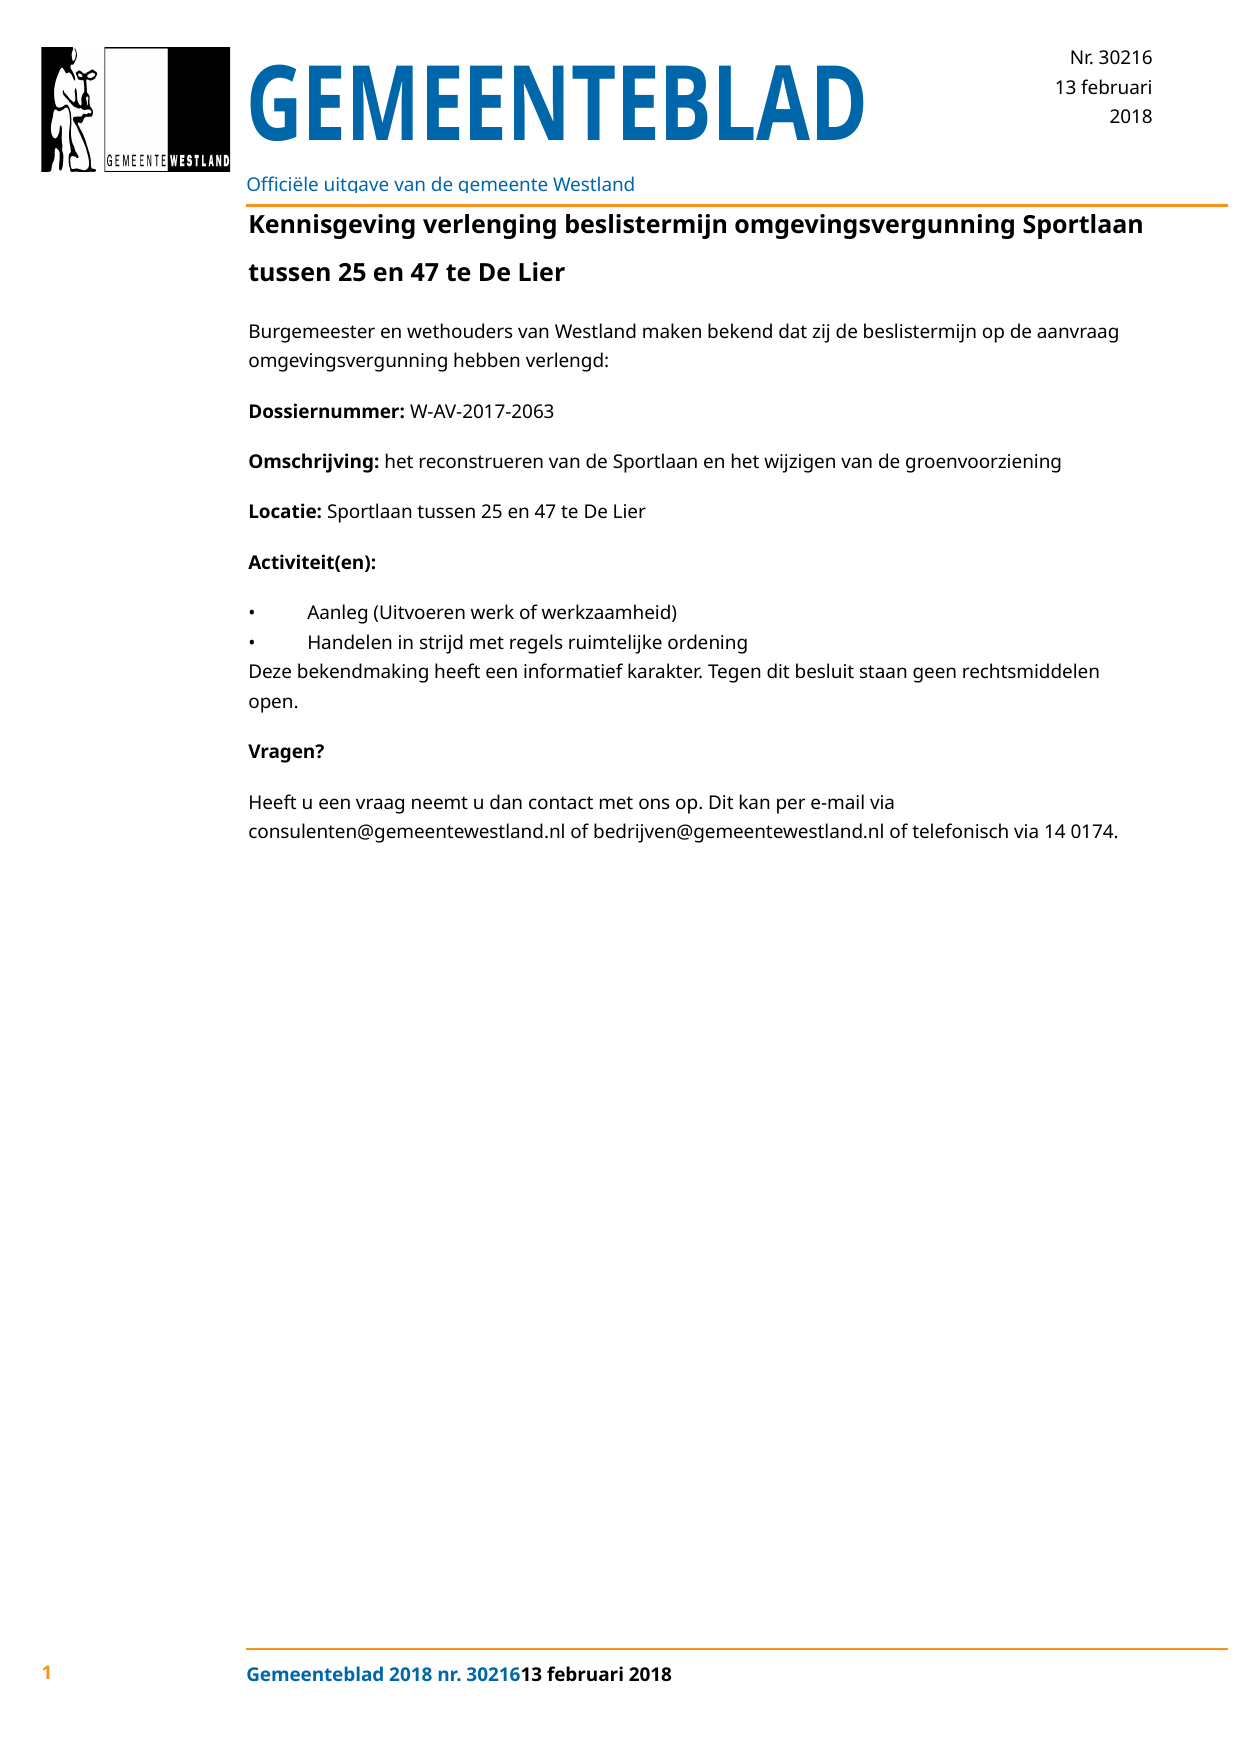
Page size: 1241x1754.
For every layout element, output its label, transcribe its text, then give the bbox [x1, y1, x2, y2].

text Omschrijving: het reconstrueren van de Sportlaan en het wijzigen van de groenvoorziening [248, 448, 1152, 474]
text Burgemeester en wethouders van Westland maken bekend dat zij de beslistermijn op de aanvraag omgevingsvergunning hebben verlengd: [248, 318, 1152, 373]
text Kennisgeving verlenging beslistermijn omgevingsvergunning Sportlaan tussen 25 en 47 te De Lier [248, 207, 1152, 288]
text Locatie: Sportlaan tussen 25 en 47 te De Lier [248, 499, 1152, 524]
text Activiteit(en): [248, 549, 1152, 575]
picture [41, 47, 231, 172]
text Dossiernummer: W-AV-2017-2063 [248, 398, 1152, 424]
list Handelen in strijd met regels ruimtelijke ordening [248, 629, 1152, 655]
list Aanleg (Uitvoeren werk of werkzaamheid) [248, 599, 1152, 625]
text Deze bekendmaking heeft een informatief karakter. Tegen dit besluit staan geen rechtsmiddelen open. [248, 659, 1152, 714]
text Heeft u een vraag neemt u dan contact met ons op. Dit kan per e-mail via consulenten@gemeentewestland.nl of bedrijven@gemeentewestland.nl of telefonisch via 14 0174. [248, 789, 1152, 844]
text Vragen? [248, 739, 1152, 764]
